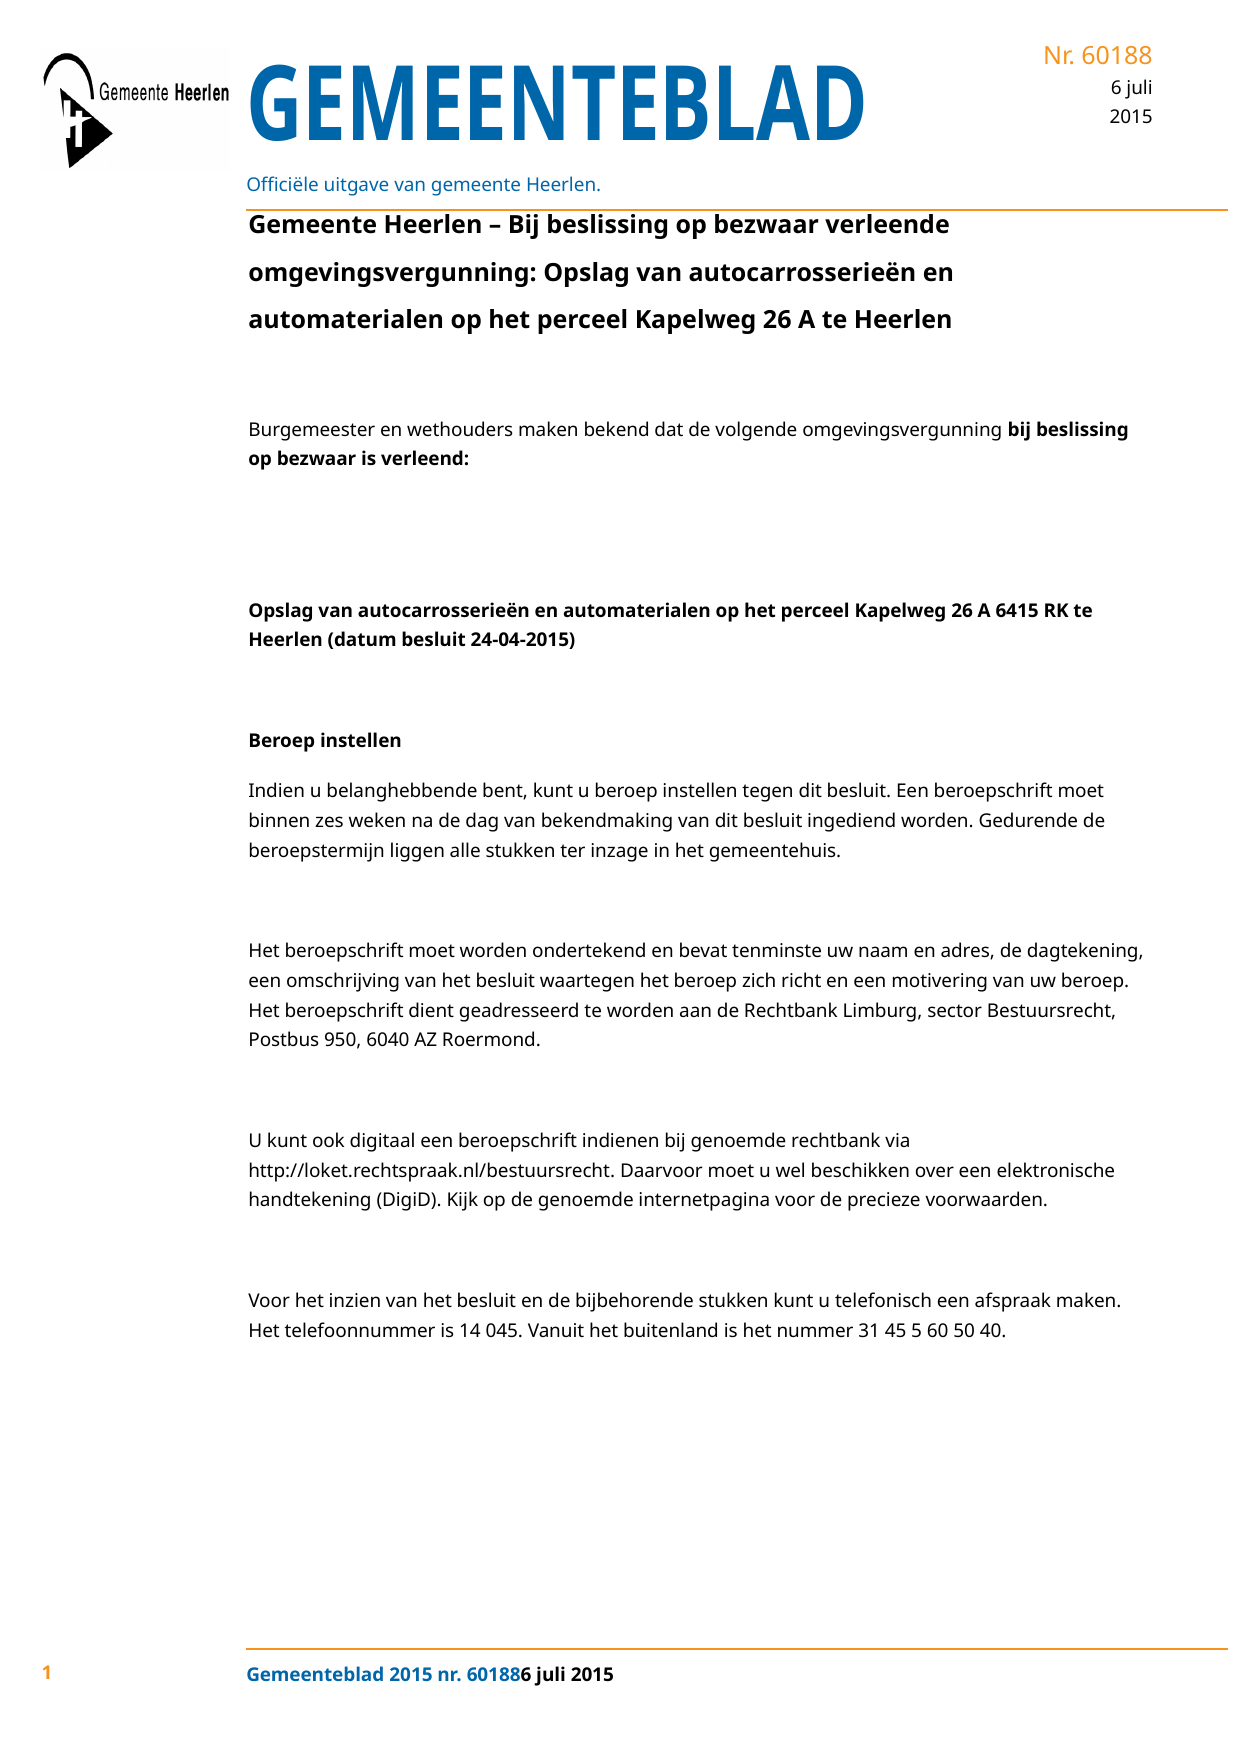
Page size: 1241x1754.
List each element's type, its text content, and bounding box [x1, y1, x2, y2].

picture [41, 47, 231, 172]
text Opslag van autocarrosserieën en automaterialen op het perceel Kapelweg 26 A 6415 RK te Heerlen (datum besluit 24-04-2015) [248, 597, 1152, 652]
text Voor het inzien van het besluit en de bijbehorende stukken kunt u telefonisch een afspraak maken. Het telefoonnummer is 14 045. Vanuit het buitenland is het nummer 31 45 5 60 50 40. [248, 1287, 1152, 1342]
text Het beroepschrift moet worden ondertekend en bevat tenminste uw naam en adres, de dagtekening, een omschrijving van het besluit waartegen het beroep zich richt en een motivering van uw beroep. Het beroepschrift dient geadresseerd te worden aan de Rechtbank Limburg, sector Bestuursrecht, Postbus 950, 6040 AZ Roermond. [248, 938, 1152, 1052]
text Gemeente Heerlen – Bij beslissing op bezwaar verleende omgevingsvergunning: Opslag van autocarrosserieën en automaterialen op het perceel Kapelweg 26 A te Heerlen [248, 211, 1152, 336]
text Indien u belanghebbende bent, kunt u beroep instellen tegen dit besluit. Een beroepschrift moet binnen zes weken na de dag van bekendmaking van dit besluit ingediend worden. Gedurende de beroepstermijn liggen alle stukken ter inzage in het gemeentehuis. [248, 778, 1152, 862]
text Burgemeester en wethouders maken bekend dat de volgende omgevingsvergunning bij beslissing op bezwaar is verleend: [248, 416, 1152, 471]
text U kunt ook digitaal een beroepschrift indienen bij genoemde rechtbank via http://loket.rechtspraak.nl/bestuursrecht. Daarvoor moet u wel beschikken over een elektronische handtekening (DigiD). Kijk op de genoemde internetpagina voor de precieze voorwaarden. [248, 1127, 1152, 1212]
text Beroep instellen [248, 727, 1152, 753]
